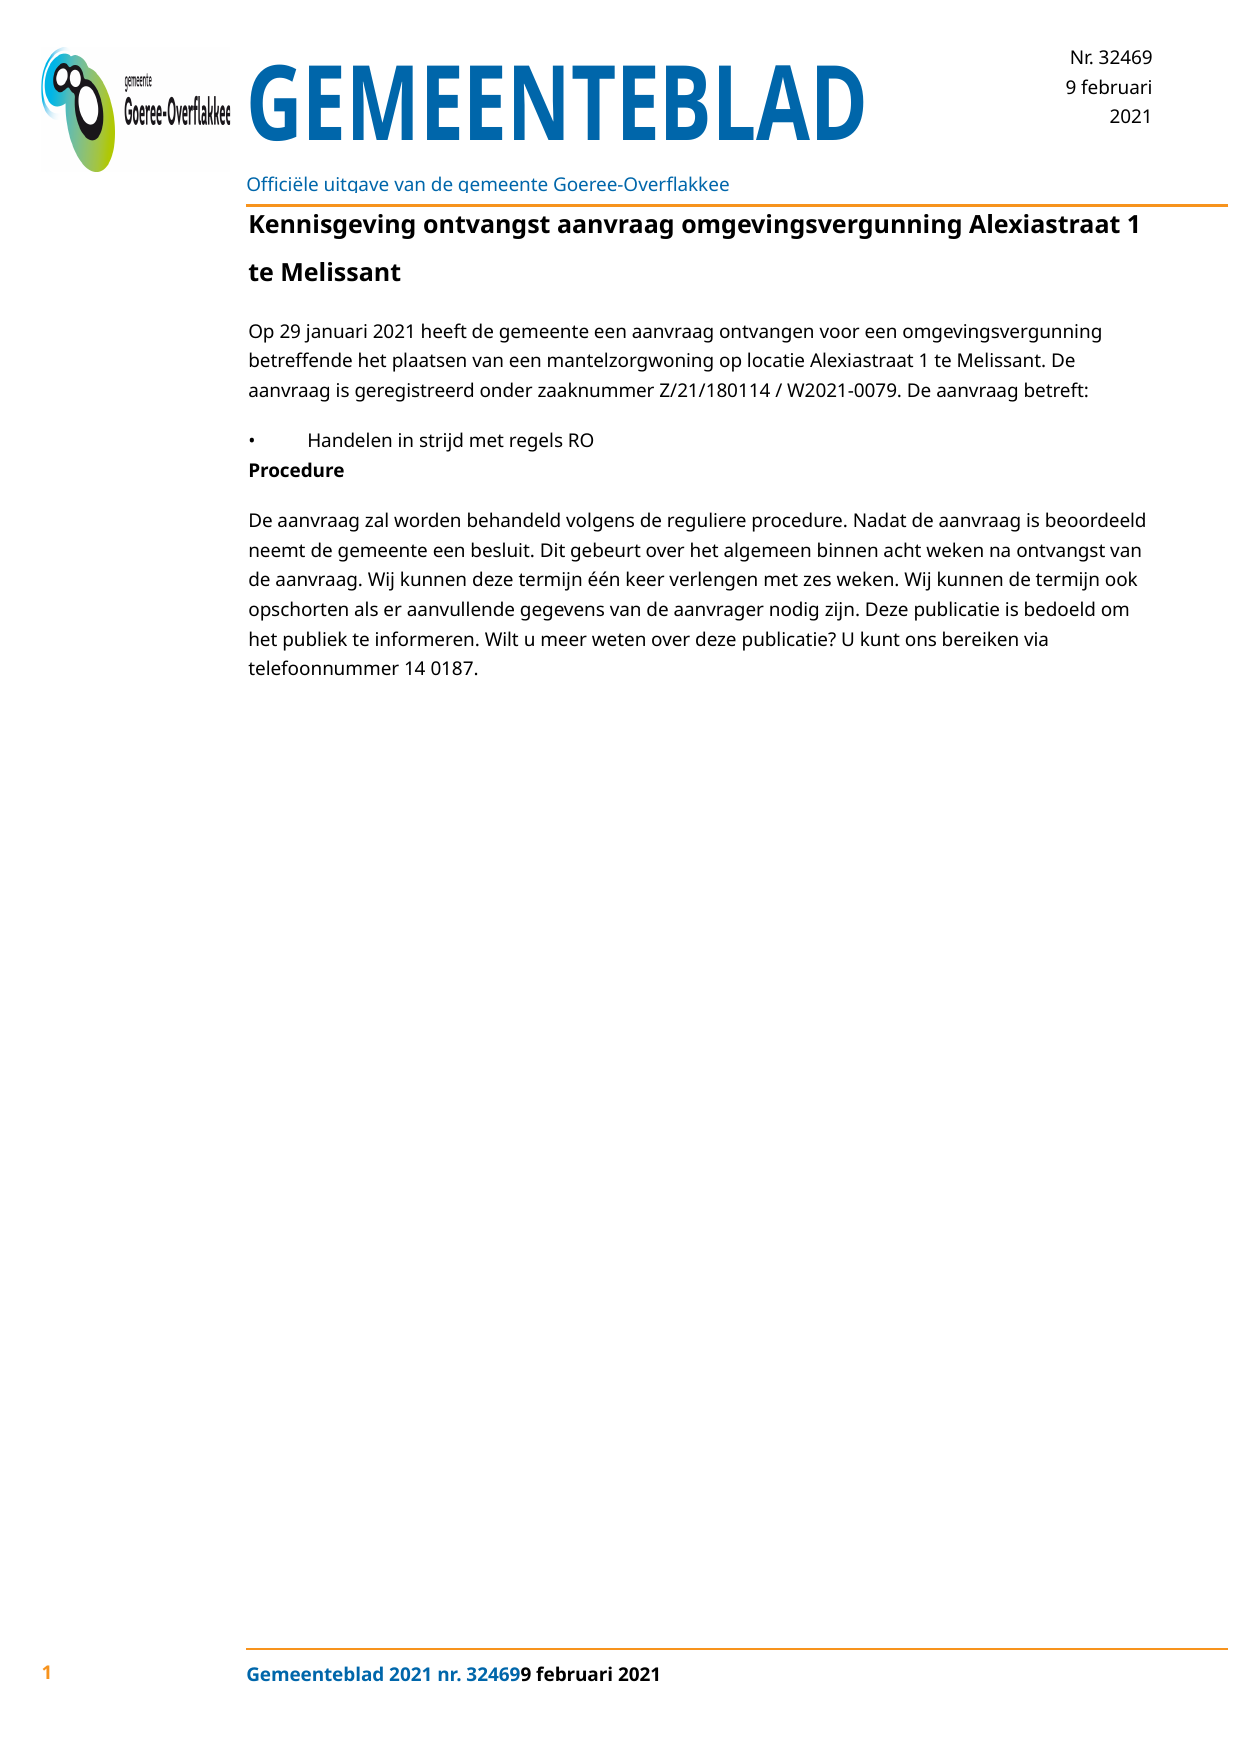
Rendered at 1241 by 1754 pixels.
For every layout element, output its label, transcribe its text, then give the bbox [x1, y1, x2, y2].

text Kennisgeving ontvangst aanvraag omgevingsvergunning Alexiastraat 1 te Melissant [248, 207, 1152, 288]
list Handelen in strijd met regels RO [248, 427, 1152, 453]
text De aanvraag zal worden behandeld volgens de reguliere procedure. Nadat de aanvraag is beoordeeld neemt de gemeente een besluit. Dit gebeurt over het algemeen binnen acht weken na ontvangst van de aanvraag. Wij kunnen deze termijn één keer verlengen met zes weken. Wij kunnen de termijn ook opschorten als er aanvullende gegevens van de aanvrager nodig zijn. Deze publicatie is bedoeld om het publiek te informeren. Wilt u meer weten over deze publicatie? U kunt ons bereiken via telefoonnummer 14 0187. [248, 507, 1152, 681]
text Op 29 januari 2021 heeft de gemeente een aanvraag ontvangen voor een omgevingsvergunning betreffende het plaatsen van een mantelzorgwoning op locatie Alexiastraat 1 te Melissant. De aanvraag is geregistreerd onder zaaknummer Z/21/180114 / W2021-0079. De aanvraag betreft: [248, 318, 1152, 403]
text Procedure [248, 457, 1152, 483]
picture [41, 47, 231, 172]
